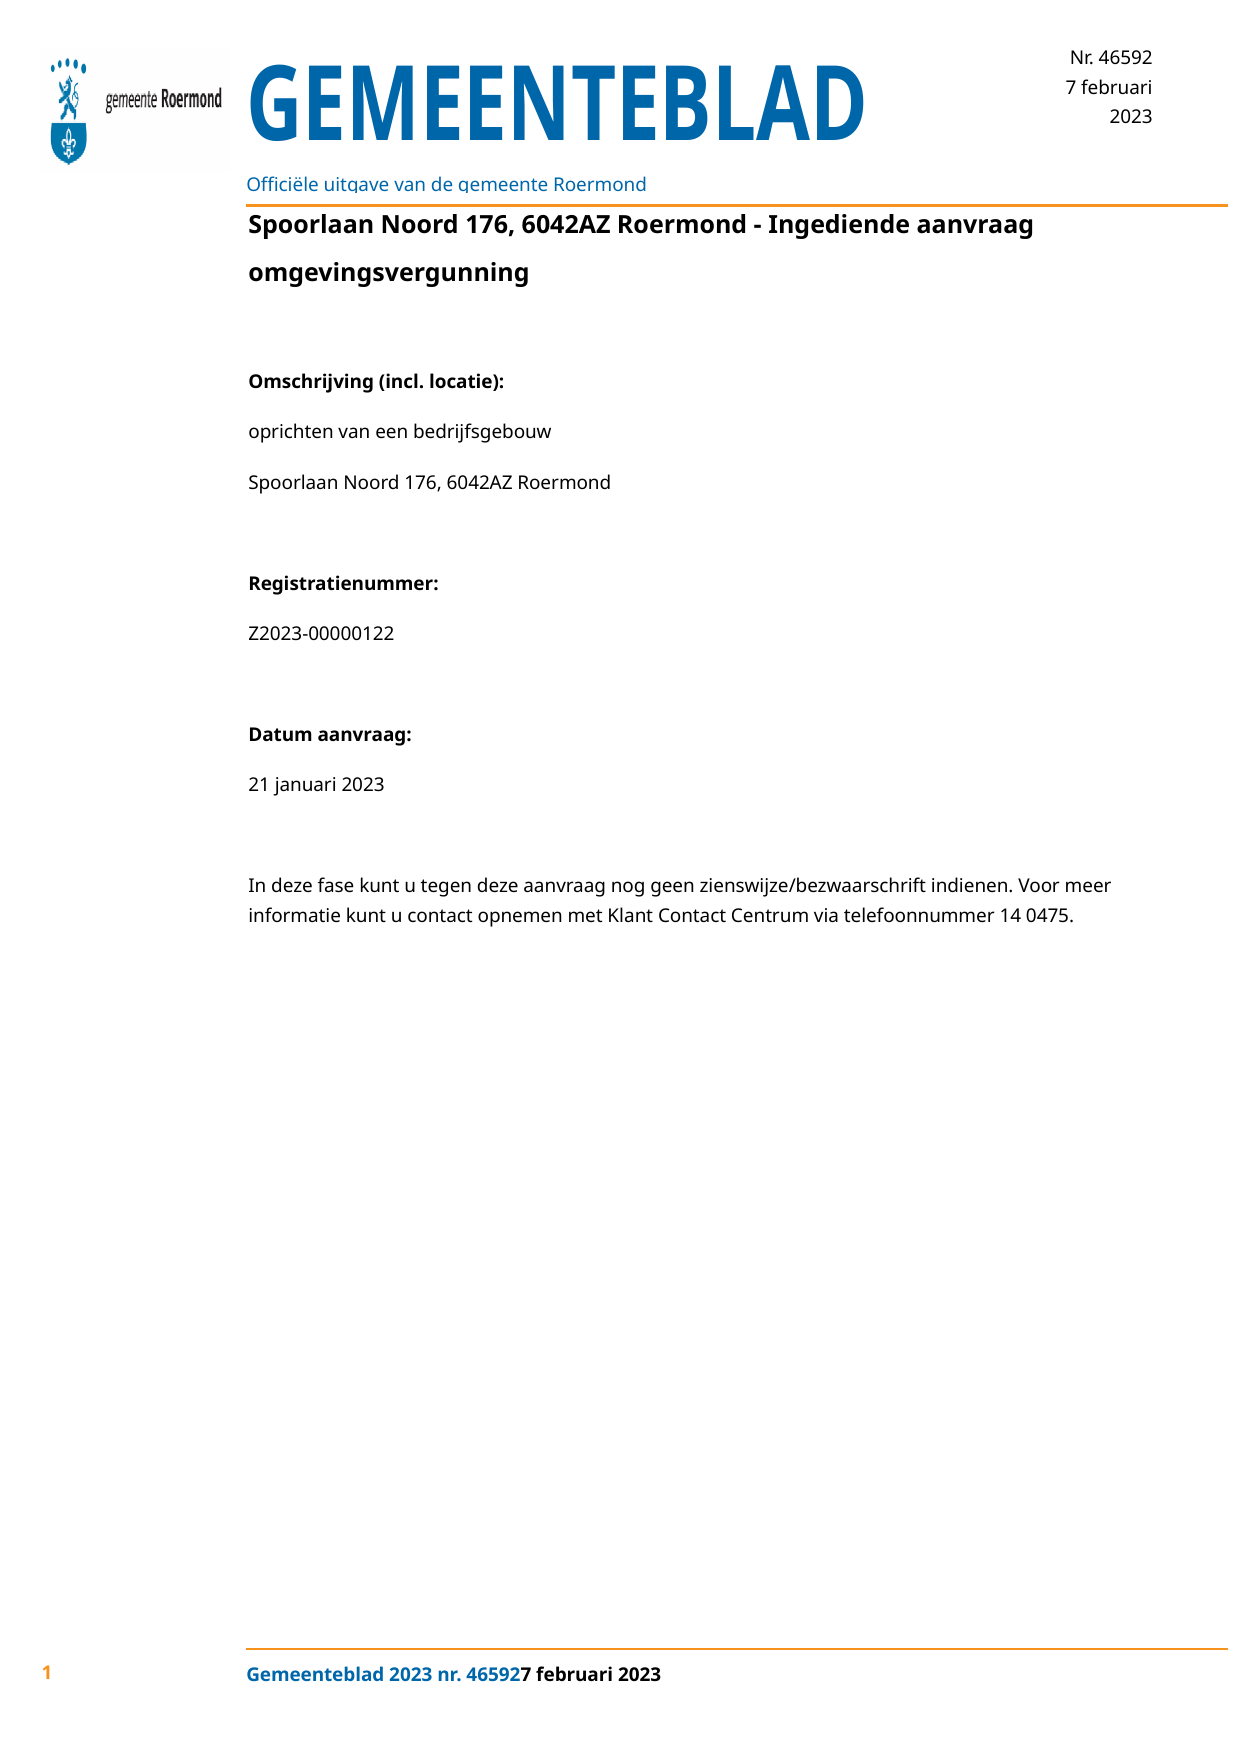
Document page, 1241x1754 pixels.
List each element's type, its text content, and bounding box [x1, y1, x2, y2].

text Omschrijving (incl. locatie): [248, 368, 1152, 394]
text Spoorlaan Noord 176, 6042AZ Roermond [248, 469, 1152, 495]
text Datum aanvraag: [248, 721, 1152, 747]
text Spoorlaan Noord 176, 6042AZ Roermond - Ingediende aanvraag omgevingsvergunning [248, 207, 1152, 288]
text Z2023-00000122 [248, 620, 1152, 646]
text oprichten van een bedrijfsgebouw [248, 419, 1152, 444]
text 21 januari 2023 [248, 772, 1152, 797]
picture [41, 47, 231, 172]
text Registratienummer: [248, 570, 1152, 596]
text In deze fase kunt u tegen deze aanvraag nog geen zienswijze/bezwaarschrift indienen. Voor meer informatie kunt u contact opnemen met Klant Contact Centrum via telefoonnummer 14 0475. [248, 872, 1152, 928]
